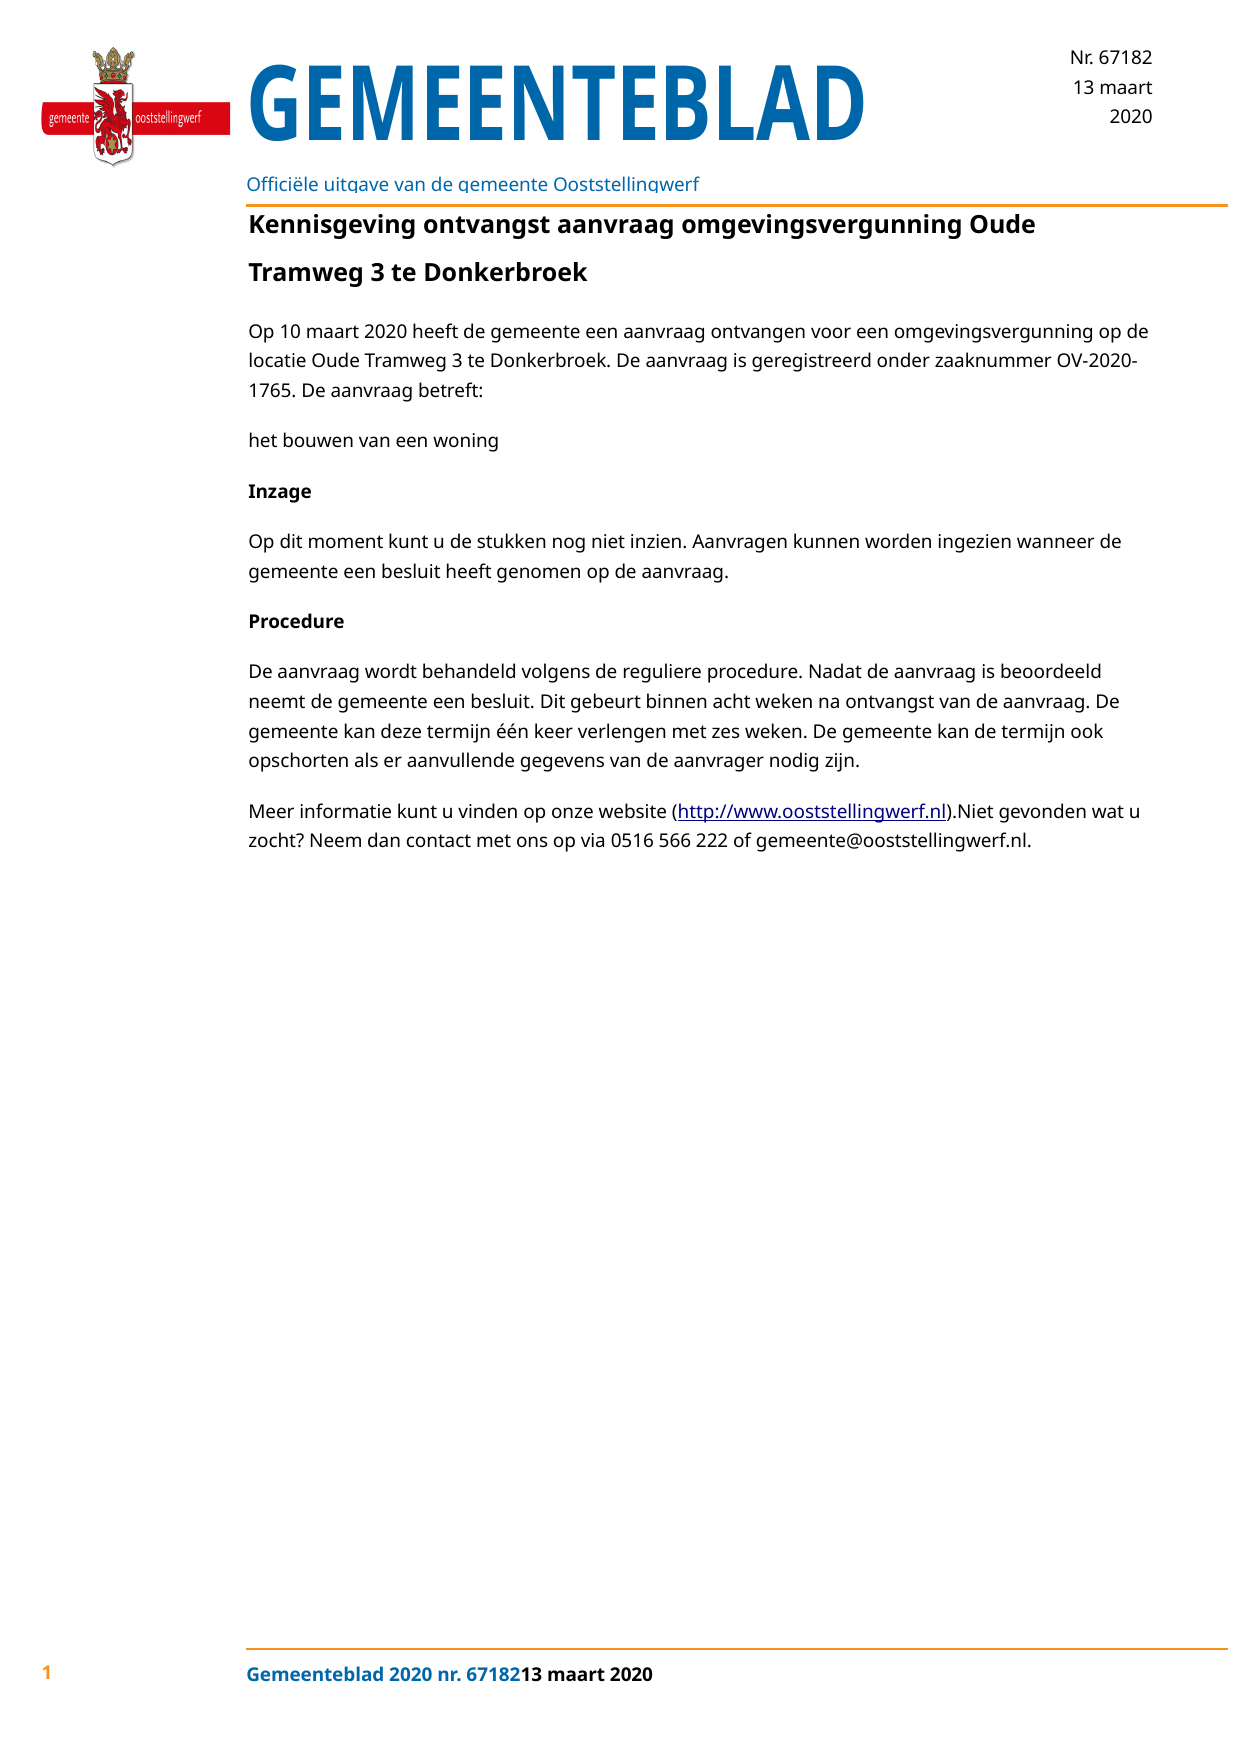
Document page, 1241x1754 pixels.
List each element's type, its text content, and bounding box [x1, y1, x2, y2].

text het bouwen van een woning [248, 427, 1152, 453]
text Procedure [248, 608, 1152, 634]
text Op dit moment kunt u de stukken nog niet inzien. Aanvragen kunnen worden ingezien wanneer de gemeente een besluit heeft genomen op de aanvraag. [248, 528, 1152, 584]
text Kennisgeving ontvangst aanvraag omgevingsvergunning Oude Tramweg 3 te Donkerbroek [248, 207, 1152, 288]
text De aanvraag wordt behandeld volgens de reguliere procedure. Nadat de aanvraag is beoordeeld neemt de gemeente een besluit. Dit gebeurt binnen acht weken na ontvangst van de aanvraag. De gemeente kan deze termijn één keer verlengen met zes weken. De gemeente kan de termijn ook opschorten als er aanvullende gegevens van de aanvrager nodig zijn. [248, 659, 1152, 773]
text Op 10 maart 2020 heeft de gemeente een aanvraag ontvangen voor een omgevingsvergunning op de locatie Oude Tramweg 3 te Donkerbroek. De aanvraag is geregistreerd onder zaaknummer OV-2020-1765. De aanvraag betreft: [248, 318, 1152, 403]
text Meer informatie kunt u vinden op onze website (http://www.ooststellingwerf.nl).Niet gevonden wat u zocht? Neem dan contact met ons op via 0516 566 222 of gemeente@ooststellingwerf.nl. [248, 798, 1152, 853]
picture [41, 47, 231, 172]
text Inzage [248, 478, 1152, 504]
